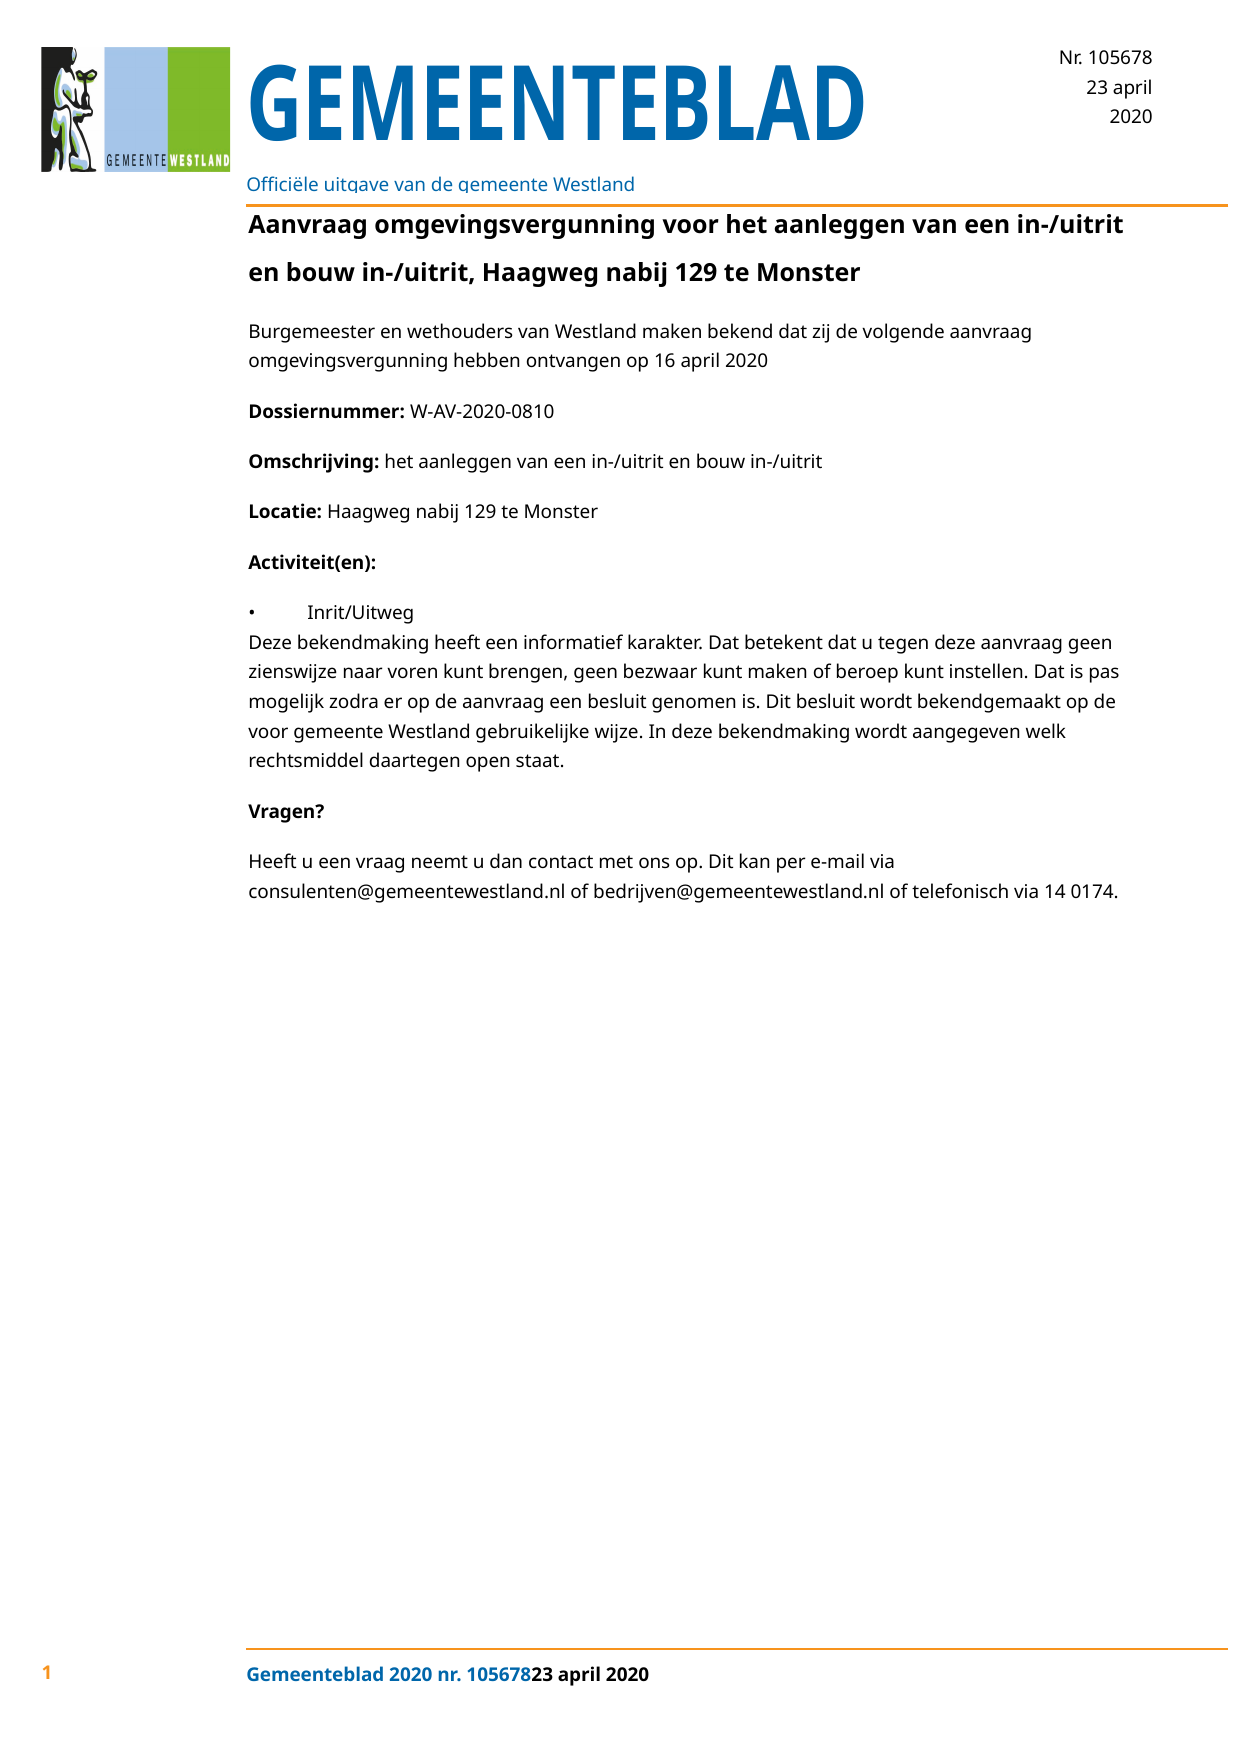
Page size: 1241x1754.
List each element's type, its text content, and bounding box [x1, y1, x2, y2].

text Aanvraag omgevingsvergunning voor het aanleggen van een in-/uitrit en bouw in-/uitrit, Haagweg nabij 129 te Monster [248, 207, 1152, 288]
text Vragen? [248, 798, 1152, 824]
text Dossiernummer: W-AV-2020-0810 [248, 398, 1152, 424]
list Inrit/Uitweg [248, 599, 1152, 625]
text Activiteit(en): [248, 549, 1152, 575]
text Deze bekendmaking heeft een informatief karakter. Dat betekent dat u tegen deze aanvraag geen zienswijze naar voren kunt brengen, geen bezwaar kunt maken of beroep kunt instellen. Dat is pas mogelijk zodra er op de aanvraag een besluit genomen is. Dit besluit wordt bekendgemaakt op de voor gemeente Westland gebruikelijke wijze. In deze bekendmaking wordt aangegeven welk rechtsmiddel daartegen open staat. [248, 629, 1152, 773]
text Locatie: Haagweg nabij 129 te Monster [248, 499, 1152, 524]
text Burgemeester en wethouders van Westland maken bekend dat zij de volgende aanvraag omgevingsvergunning hebben ontvangen op 16 april 2020 [248, 318, 1152, 373]
text Heeft u een vraag neemt u dan contact met ons op. Dit kan per e-mail via consulenten@gemeentewestland.nl of bedrijven@gemeentewestland.nl of telefonisch via 14 0174. [248, 848, 1152, 904]
picture [41, 47, 231, 172]
text Omschrijving: het aanleggen van een in-/uitrit en bouw in-/uitrit [248, 448, 1152, 474]
